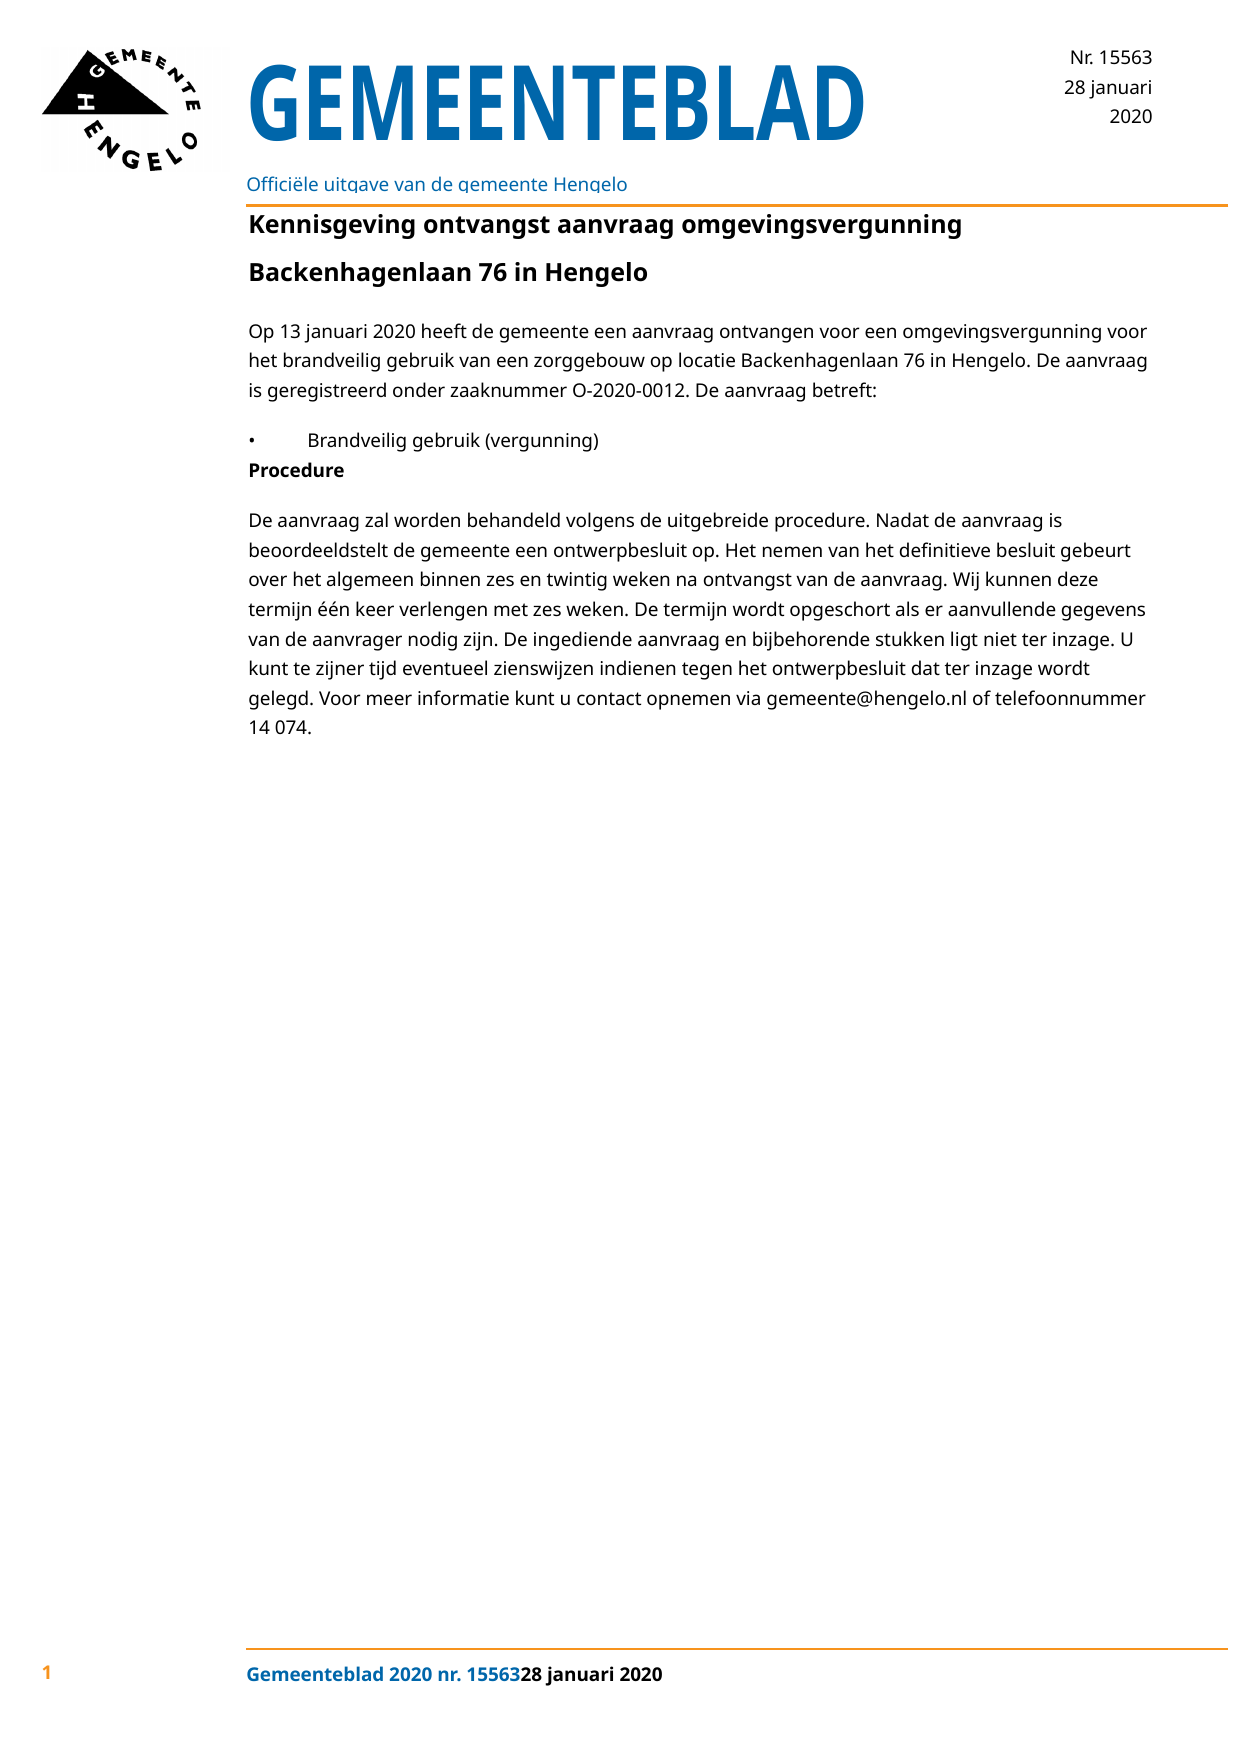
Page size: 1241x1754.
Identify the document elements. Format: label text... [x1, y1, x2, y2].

text De aanvraag zal worden behandeld volgens de uitgebreide procedure. Nadat de aanvraag is beoordeeldstelt de gemeente een ontwerpbesluit op. Het nemen van het definitieve besluit gebeurt over het algemeen binnen zes en twintig weken na ontvangst van de aanvraag. Wij kunnen deze termijn één keer verlengen met zes weken. De termijn wordt opgeschort als er aanvullende gegevens van de aanvrager nodig zijn. De ingediende aanvraag en bijbehorende stukken ligt niet ter inzage. U kunt te zijner tijd eventueel zienswijzen indienen tegen het ontwerpbesluit dat ter inzage wordt gelegd. Voor meer informatie kunt u contact opnemen via gemeente@hengelo.nl of telefoonnummer 14 074. [248, 507, 1152, 740]
text Kennisgeving ontvangst aanvraag omgevingsvergunning Backenhagenlaan 76 in Hengelo [248, 207, 1152, 288]
picture [41, 47, 231, 172]
text Procedure [248, 457, 1152, 483]
text Op 13 januari 2020 heeft de gemeente een aanvraag ontvangen voor een omgevingsvergunning voor het brandveilig gebruik van een zorggebouw op locatie Backenhagenlaan 76 in Hengelo. De aanvraag is geregistreerd onder zaaknummer O-2020-0012. De aanvraag betreft: [248, 318, 1152, 403]
list Brandveilig gebruik (vergunning) [248, 427, 1152, 453]
